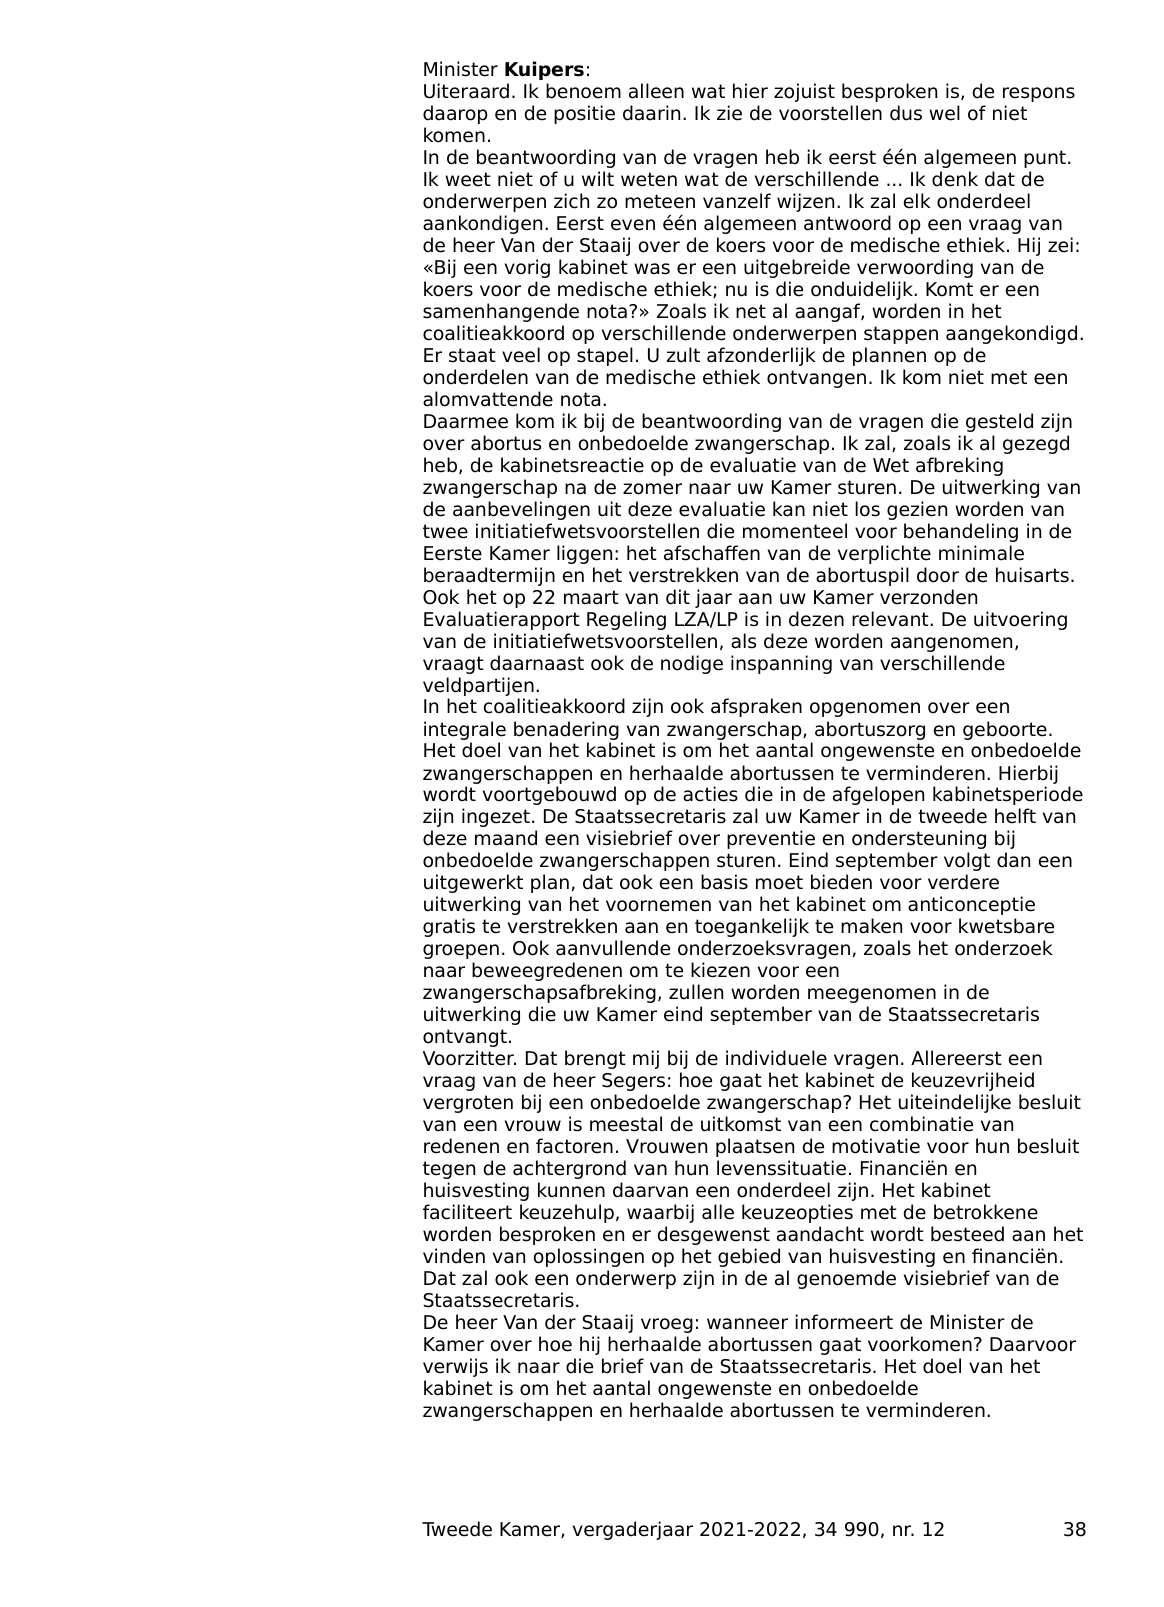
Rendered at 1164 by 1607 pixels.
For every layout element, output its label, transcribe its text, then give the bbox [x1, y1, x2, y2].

text Minister Kuipers: [422, 59, 1087, 81]
text De heer Van der Staaij vroeg: wanneer informeert de Minister de Kamer over hoe hij herhaalde abortussen gaat voorkomen? Daarvoor verwijs ik naar die brief van de Staatssecretaris. Het doel van het kabinet is om het aantal ongewenste en onbedoelde zwangerschappen en herhaalde abortussen te verminderen. [422, 1312, 1087, 1422]
text Daarmee kom ik bij de beantwoording van de vragen die gesteld zijn over abortus en onbedoelde zwangerschap. Ik zal, zoals ik al gezegd heb, de kabinetsreactie op de evaluatie van de Wet afbreking zwangerschap na de zomer naar uw Kamer sturen. De uitwerking van de aanbevelingen uit deze evaluatie kan niet los gezien worden van twee initiatiefwetsvoorstellen die momenteel voor behandeling in de Eerste Kamer liggen: het afschaffen van de verplichte minimale beraadtermijn en het verstrekken van de abortuspil door de huisarts. Ook het op 22 maart van dit jaar aan uw Kamer verzonden Evaluatierapport Regeling LZA/LP is in dezen relevant. De uitvoering van de initiatiefwetsvoorstellen, als deze worden aangenomen, vraagt daarnaast ook de nodige inspanning van verschillende veldpartijen. [422, 411, 1087, 696]
text In het coalitieakkoord zijn ook afspraken opgenomen over een integrale benadering van zwangerschap, abortuszorg en geboorte. Het doel van het kabinet is om het aantal ongewenste en onbedoelde zwangerschappen en herhaalde abortussen te verminderen. Hierbij wordt voortgebouwd op de acties die in de afgelopen kabinetsperiode zijn ingezet. De Staatssecretaris zal uw Kamer in de tweede helft van deze maand een visiebrief over preventie en ondersteuning bij onbedoelde zwangerschappen sturen. Eind september volgt dan een uitgewerkt plan, dat ook een basis moet bieden voor verdere uitwerking van het voornemen van het kabinet om anticonceptie gratis te verstrekken aan en toegankelijk te maken voor kwetsbare groepen. Ook aanvullende onderzoeksvragen, zoals het onderzoek naar beweegredenen om te kiezen voor een zwangerschapsafbreking, zullen worden meegenomen in de uitwerking die uw Kamer eind september van de Staatssecretaris ontvangt. [422, 696, 1087, 1048]
text Voorzitter. Dat brengt mij bij de individuele vragen. Allereerst een vraag van de heer Segers: hoe gaat het kabinet de keuzevrijheid vergroten bij een onbedoelde zwangerschap? Het uiteindelijke besluit van een vrouw is meestal de uitkomst van een combinatie van redenen en factoren. Vrouwen plaatsen de motivatie voor hun besluit tegen de achtergrond van hun levenssituatie. Financiën en huisvesting kunnen daarvan een onderdeel zijn. Het kabinet faciliteert keuzehulp, waarbij alle keuzeopties met de betrokkene worden besproken en er desgewenst aandacht wordt besteed aan het vinden van oplossingen op het gebied van huisvesting en financiën. Dat zal ook een onderwerp zijn in de al genoemde visiebrief van de Staatssecretaris. [422, 1048, 1087, 1312]
text Uiteraard. Ik benoem alleen wat hier zojuist besproken is, de respons daarop en de positie daarin. Ik zie de voorstellen dus wel of niet komen. [422, 81, 1087, 147]
text In de beantwoording van de vragen heb ik eerst één algemeen punt. Ik weet niet of u wilt weten wat de verschillende ... Ik denk dat de onderwerpen zich zo meteen vanzelf wijzen. Ik zal elk onderdeel aankondigen. Eerst even één algemeen antwoord op een vraag van de heer Van der Staaij over de koers voor de medische ethiek. Hij zei: «Bij een vorig kabinet was er een uitgebreide verwoording van de koers voor de medische ethiek; nu is die onduidelijk. Komt er een samenhangende nota?» Zoals ik net al aangaf, worden in het coalitieakkoord op verschillende onderwerpen stappen aangekondigd. Er staat veel op stapel. U zult afzonderlijk de plannen op de onderdelen van de medische ethiek ontvangen. Ik kom niet met een alomvattende nota. [422, 147, 1087, 411]
